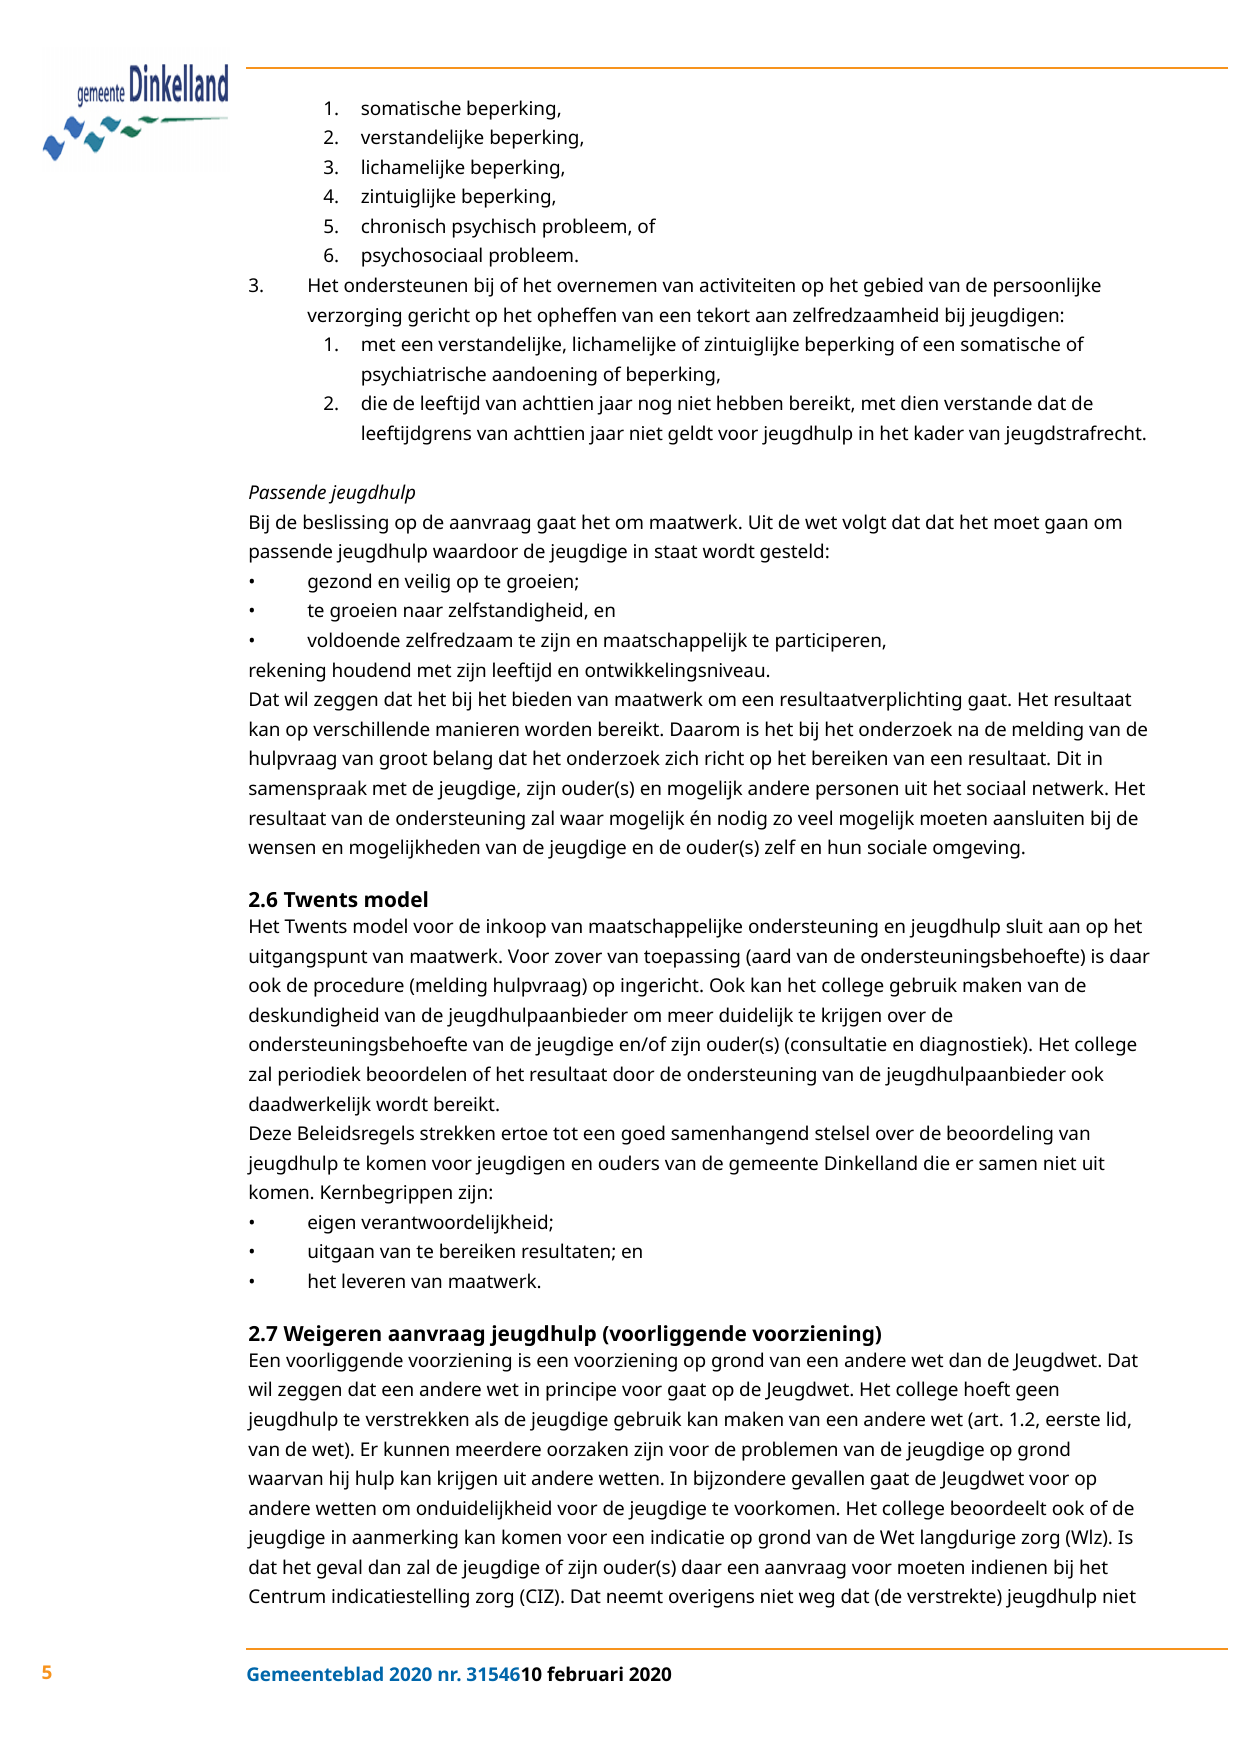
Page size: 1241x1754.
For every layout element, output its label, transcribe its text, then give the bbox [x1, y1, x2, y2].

list lichamelijke beperking, [323, 154, 1152, 180]
text Het Twents model voor de inkoop van maatschappelijke ondersteuning en jeugdhulp sluit aan op het uitgangspunt van maatwerk. Voor zover van toepassing (aard van de ondersteuningsbehoefte) is daar ook de procedure (melding hulpvraag) op ingericht. Ook kan het college gebruik maken van de deskundigheid van de jeugdhulpaanbieder om meer duidelijk te krijgen over de ondersteuningsbehoefte van de jeugdige en/of zijn ouder(s) (consultatie en diagnostiek). Het college zal periodiek beoordelen of het resultaat door de ondersteuning van de jeugdhulpaanbieder ook daadwerkelijk wordt bereikt. [248, 913, 1152, 1116]
list zintuiglijke beperking, [323, 183, 1152, 209]
text Deze Beleidsregels strekken ertoe tot een goed samenhangend stelsel over de beoordeling van jeugdhulp te komen voor jeugdigen en ouders van de gemeente Dinkelland die er samen niet uit komen. Kernbegrippen zijn: [248, 1120, 1152, 1205]
text Dat wil zeggen dat het bij het bieden van maatwerk om een resultaatverplichting gaat. Het resultaat kan op verschillende manieren worden bereikt. Daarom is het bij het onderzoek na de melding van de hulpvraag van groot belang dat het onderzoek zich richt op het bereiken van een resultaat. Dit in samenspraak met de jeugdige, zijn ouder(s) en mogelijk andere personen uit het sociaal netwerk. Het resultaat van de ondersteuning zal waar mogelijk én nodig zo veel mogelijk moeten aansluiten bij de wensen en mogelijkheden van de jeugdige en de ouder(s) zelf en hun sociale omgeving. [248, 686, 1152, 860]
list verstandelijke beperking, [323, 124, 1152, 150]
list psychosociaal probleem. [323, 243, 1152, 268]
list gezond en veilig op te groeien; [248, 568, 1152, 594]
text 2.6 Twents model [248, 885, 1152, 913]
list somatische beperking, [323, 95, 1152, 121]
list uitgaan van te bereiken resultaten; en [248, 1239, 1152, 1264]
picture [41, 47, 231, 172]
text Passende jeugdhulp [248, 479, 1152, 505]
text Bij de beslissing op de aanvraag gaat het om maatwerk. Uit de wet volgt dat dat het moet gaan om passende jeugdhulp waardoor de jeugdige in staat wordt gesteld: [248, 509, 1152, 564]
list Het ondersteunen bij of het overnemen van activiteiten op het gebied van de persoonlijke verzorging gericht op het opheffen van een tekort aan zelfredzaamheid bij jeugdigen: [248, 272, 1152, 328]
text rekening houdend met zijn leeftijd en ontwikkelingsniveau. [248, 657, 1152, 683]
text Een voorliggende voorziening is een voorziening op grond van een andere wet dan de Jeugdwet. Dat wil zeggen dat een andere wet in principe voor gaat op de Jeugdwet. Het college hoeft geen jeugdhulp te verstrekken als de jeugdige gebruik kan maken van een andere wet (art. 1.2, eerste lid, van de wet). Er kunnen meerdere oorzaken zijn voor de problemen van de jeugdige op grond waarvan hij hulp kan krijgen uit andere wetten. In bijzondere gevallen gaat de Jeugdwet voor op andere wetten om onduidelijkheid voor de jeugdige te voorkomen. Het college beoordeelt ook of de jeugdige in aanmerking kan komen voor een indicatie op grond van de Wet langdurige zorg (Wlz). Is dat het geval dan zal de jeugdige of zijn ouder(s) daar een aanvraag voor moeten indienen bij het Centrum indicatiestelling zorg (CIZ). Dat neemt overigens niet weg dat (de verstrekte) jeugdhulp niet [248, 1347, 1152, 1609]
list te groeien naar zelfstandigheid, en [248, 598, 1152, 623]
list met een verstandelijke, lichamelijke of zintuiglijke beperking of een somatische of psychiatrische aandoening of beperking, [323, 331, 1152, 387]
list eigen verantwoordelijkheid; [248, 1209, 1152, 1235]
text 2.7 Weigeren aanvraag jeugdhulp (voorliggende voorziening) [248, 1319, 1152, 1347]
list voldoende zelfredzaam te zijn en maatschappelijk te participeren, [248, 627, 1152, 653]
list het leveren van maatwerk. [248, 1268, 1152, 1294]
list die de leeftijd van achttien jaar nog niet hebben bereikt, met dien verstande dat de leeftijdgrens van achttien jaar niet geldt voor jeugdhulp in het kader van jeugdstrafrecht. [323, 391, 1152, 446]
list chronisch psychisch probleem, of [323, 213, 1152, 239]
